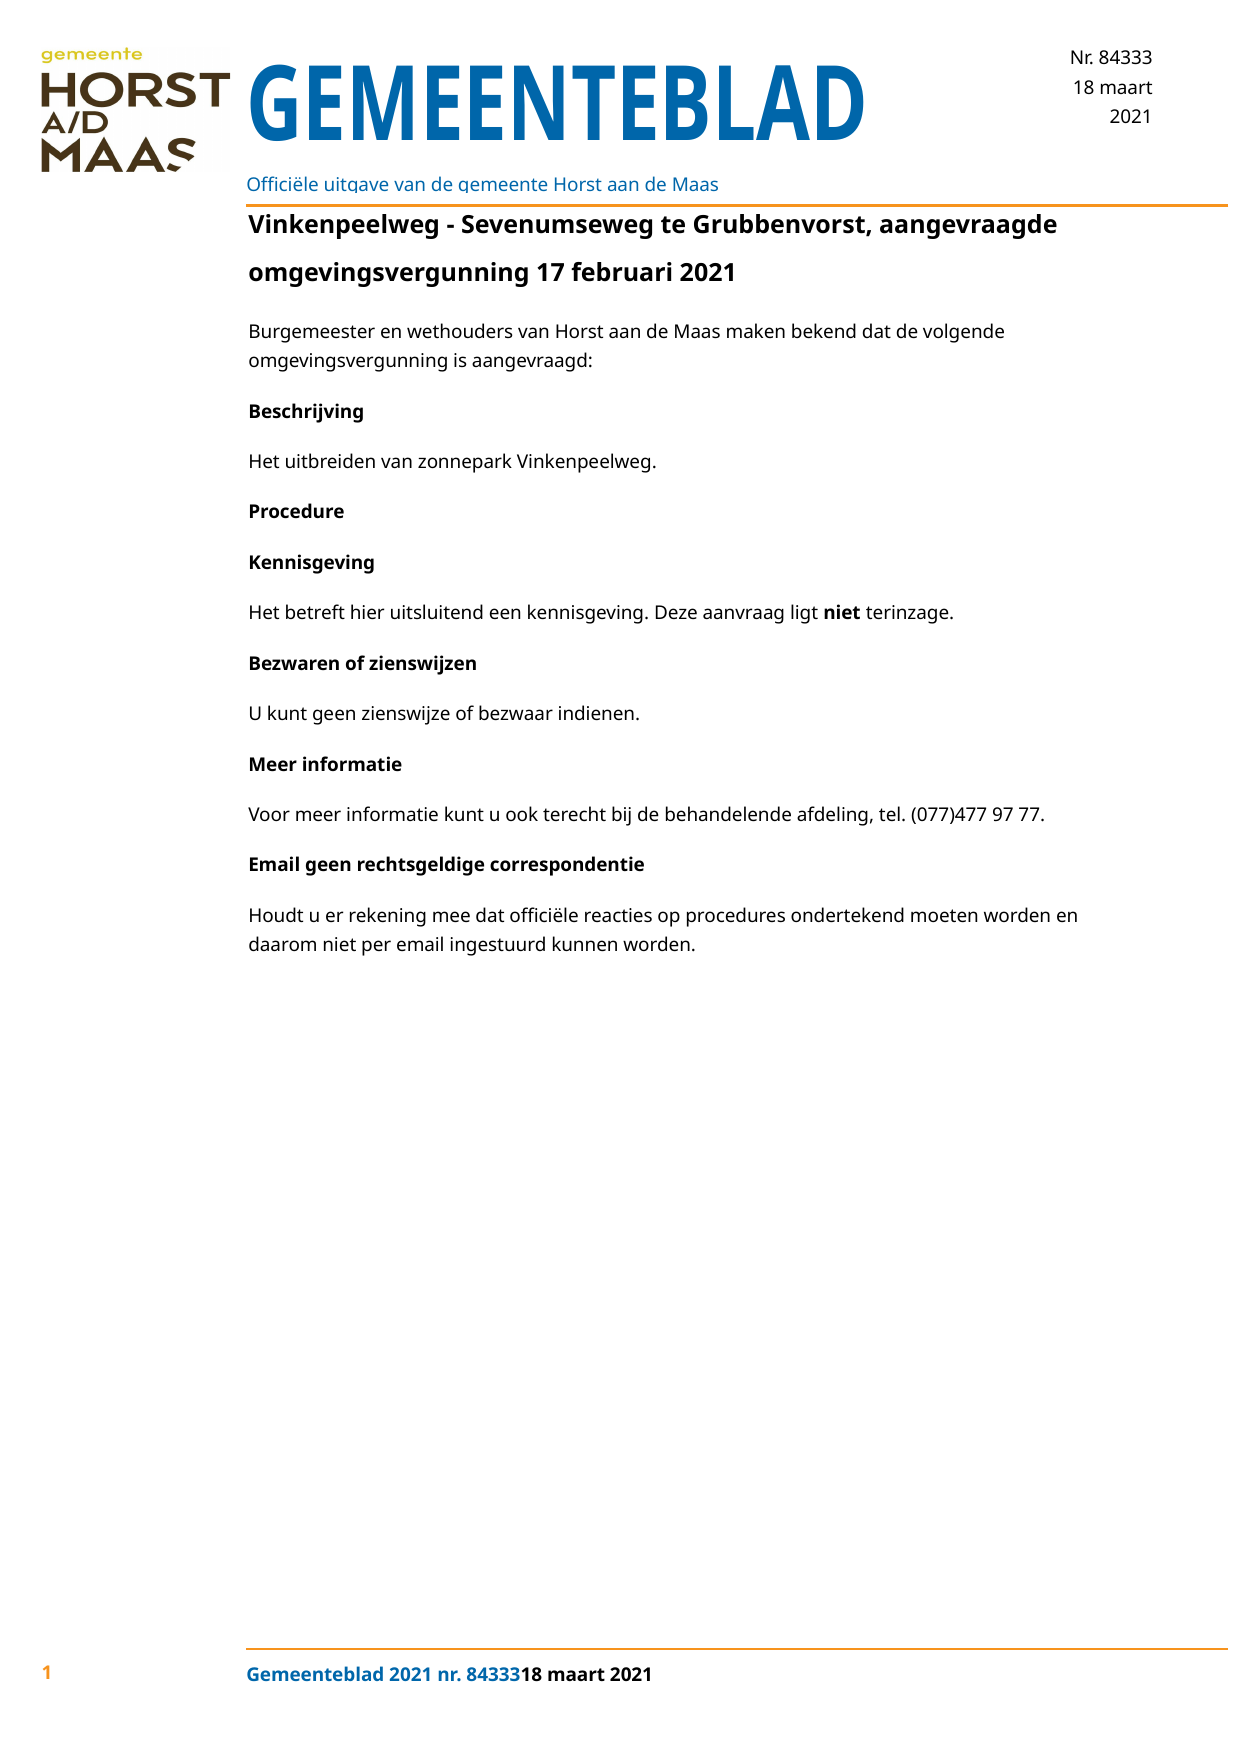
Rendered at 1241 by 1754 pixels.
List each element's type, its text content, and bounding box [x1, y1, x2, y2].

text Meer informatie [248, 751, 1152, 777]
text Email geen rechtsgeldige correspondentie [248, 852, 1152, 877]
text Kennisgeving [248, 549, 1152, 575]
text Houdt u er rekening mee dat officiële reacties op procedures ondertekend moeten worden en daarom niet per email ingestuurd kunnen worden. [248, 902, 1152, 957]
text Vinkenpeelweg - Sevenumseweg te Grubbenvorst, aangevraagde omgevingsvergunning 17 februari 2021 [248, 207, 1152, 288]
picture [41, 47, 231, 172]
text Het uitbreiden van zonnepark Vinkenpeelweg. [248, 448, 1152, 474]
text Bezwaren of zienswijzen [248, 650, 1152, 676]
text Beschrijving [248, 398, 1152, 424]
text Het betreft hier uitsluitend een kennisgeving. Deze aanvraag ligt niet terinzage. [248, 599, 1152, 625]
text U kunt geen zienswijze of bezwaar indienen. [248, 700, 1152, 726]
text Voor meer informatie kunt u ook terecht bij de behandelende afdeling, tel. (077)477 97 77. [248, 801, 1152, 827]
text Procedure [248, 499, 1152, 524]
text Burgemeester en wethouders van Horst aan de Maas maken bekend dat de volgende omgevingsvergunning is aangevraagd: [248, 318, 1152, 373]
